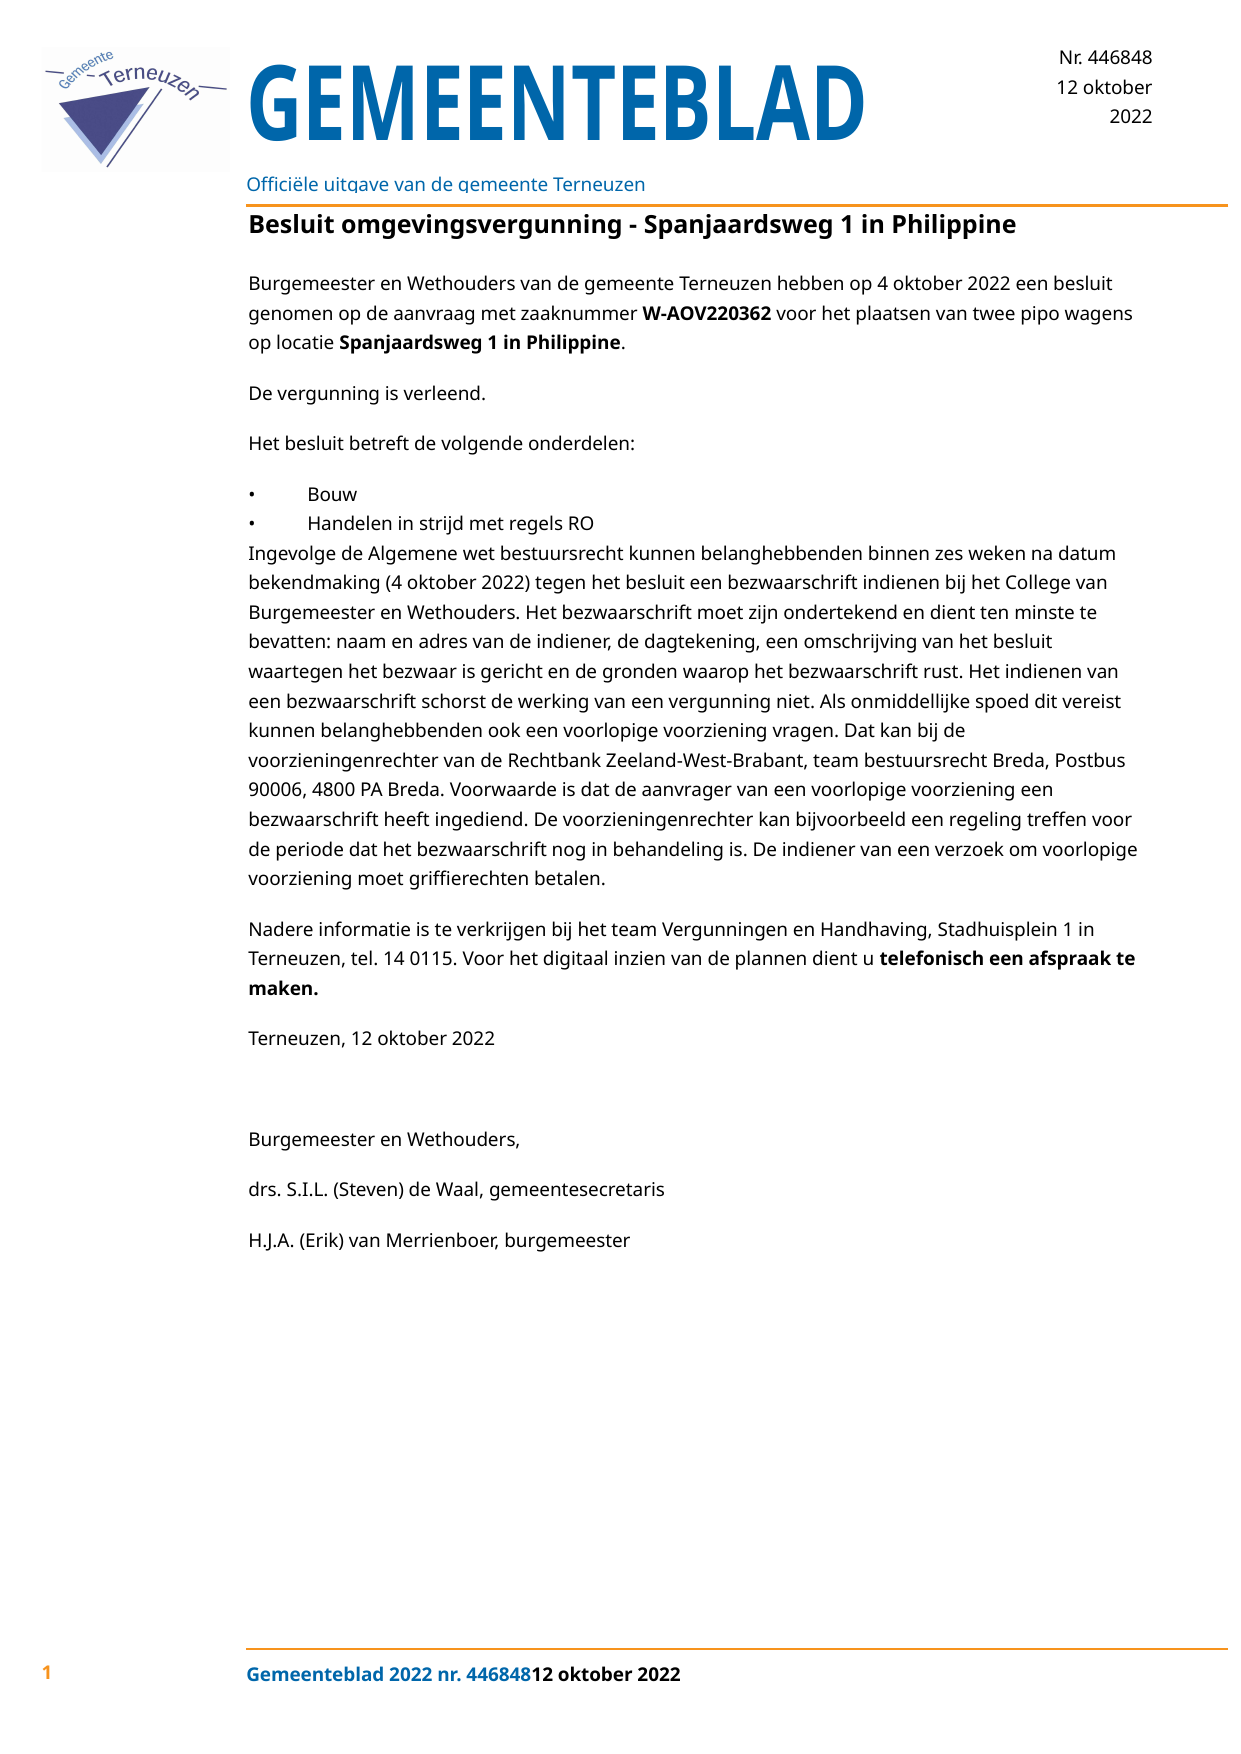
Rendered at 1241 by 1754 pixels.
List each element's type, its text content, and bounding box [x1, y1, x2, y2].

list Bouw [248, 481, 1152, 506]
text Burgemeester en Wethouders, [248, 1126, 1152, 1152]
text Ingevolge de Algemene wet bestuursrecht kunnen belanghebbenden binnen zes weken na datum bekendmaking (4 oktober 2022) tegen het besluit een bezwaarschrift indienen bij het College van Burgemeester en Wethouders. Het bezwaarschrift moet zijn ondertekend en dient ten minste te bevatten: naam en adres van de indiener, de dagtekening, een omschrijving van het besluit waartegen het bezwaar is gericht en de gronden waarop het bezwaarschrift rust. Het indienen van een bezwaarschrift schorst de werking van een vergunning niet. Als onmiddellijke spoed dit vereist kunnen belanghebbenden ook een voorlopige voorziening vragen. Dat kan bij de voorzieningenrechter van de Rechtbank Zeeland-West-Brabant, team bestuursrecht Breda, Postbus 90006, 4800 PA Breda. Voorwaarde is dat de aanvrager van een voorlopige voorziening een bezwaarschrift heeft ingediend. De voorzieningenrechter kan bijvoorbeeld een regeling treffen voor de periode dat het bezwaarschrift nog in behandeling is. De indiener van een verzoek om voorlopige voorziening moet griffierechten betalen. [248, 540, 1152, 891]
list Handelen in strijd met regels RO [248, 510, 1152, 536]
text De vergunning is verleend. [248, 380, 1152, 406]
text H.J.A. (Erik) van Merrienboer, burgemeester [248, 1227, 1152, 1253]
text drs. S.I.L. (Steven) de Waal, gemeentesecretaris [248, 1177, 1152, 1202]
text Terneuzen, 12 oktober 2022 [248, 1025, 1152, 1051]
text Nadere informatie is te verkrijgen bij het team Vergunningen en Handhaving, Stadhuisplein 1 in Terneuzen, tel. 14 0115. Voor het digitaal inzien van de plannen dient u telefonisch een afspraak te maken. [248, 916, 1152, 1001]
text Besluit omgevingsvergunning - Spanjaardsweg 1 in Philippine [248, 207, 1152, 241]
text Het besluit betreft de volgende onderdelen: [248, 430, 1152, 456]
text Burgemeester en Wethouders van de gemeente Terneuzen hebben op 4 oktober 2022 een besluit genomen op de aanvraag met zaaknummer W-AOV220362 voor het plaatsen van twee pipo wagens op locatie Spanjaardsweg 1 in Philippine. [248, 270, 1152, 355]
picture [41, 47, 231, 172]
